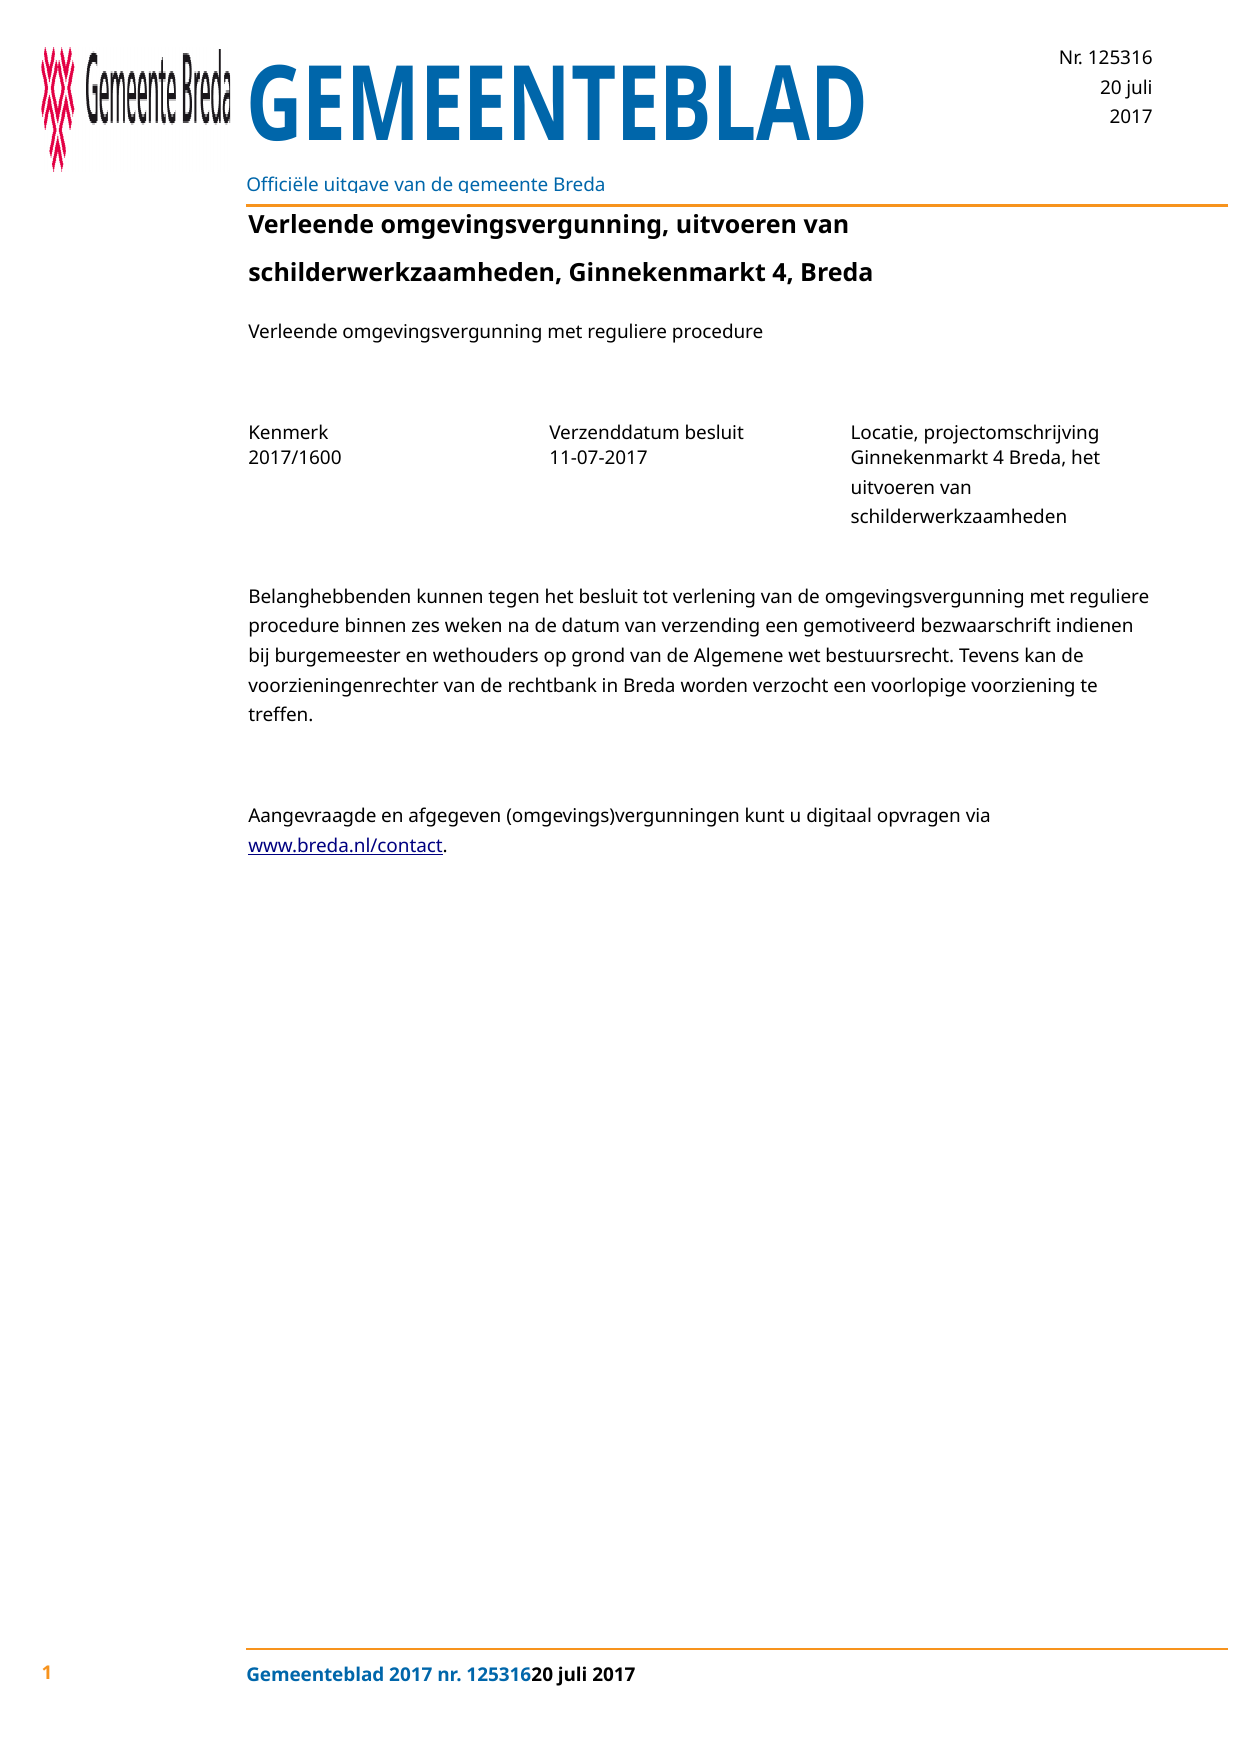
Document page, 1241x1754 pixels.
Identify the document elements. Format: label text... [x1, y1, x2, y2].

picture [41, 47, 231, 172]
table_cell 11-07-2017 [549, 445, 850, 529]
text Aangevraagde en afgegeven (omgevings)vergunningen kunt u digitaal opvragen via www.breda.nl/contact. [248, 802, 1152, 858]
text Verleende omgevingsvergunning met reguliere procedure [248, 318, 1152, 344]
text Belanghebbenden kunnen tegen het besluit tot verlening van de omgevingsvergunning met reguliere procedure binnen zes weken na de datum van verzending een gemotiveerd bezwaarschrift indienen bij burgemeester en wethouders op grond van de Algemene wet bestuursrecht. Tevens kan de voorzieningenrechter van de rechtbank in Breda worden verzocht een voorlopige voorziening te treffen. [248, 583, 1152, 727]
table_header Locatie, projectomschrijving [850, 419, 1152, 444]
text Verleende omgevingsvergunning, uitvoeren van schilderwerkzaamheden, Ginnekenmarkt 4, Breda [248, 207, 1152, 288]
table_header Kenmerk [248, 419, 549, 444]
table_cell 2017/1600 [248, 445, 549, 529]
table_header Verzenddatum besluit [549, 419, 850, 444]
table_cell Ginnekenmarkt 4 Breda, het uitvoeren van schilderwerkzaamheden [850, 445, 1152, 529]
